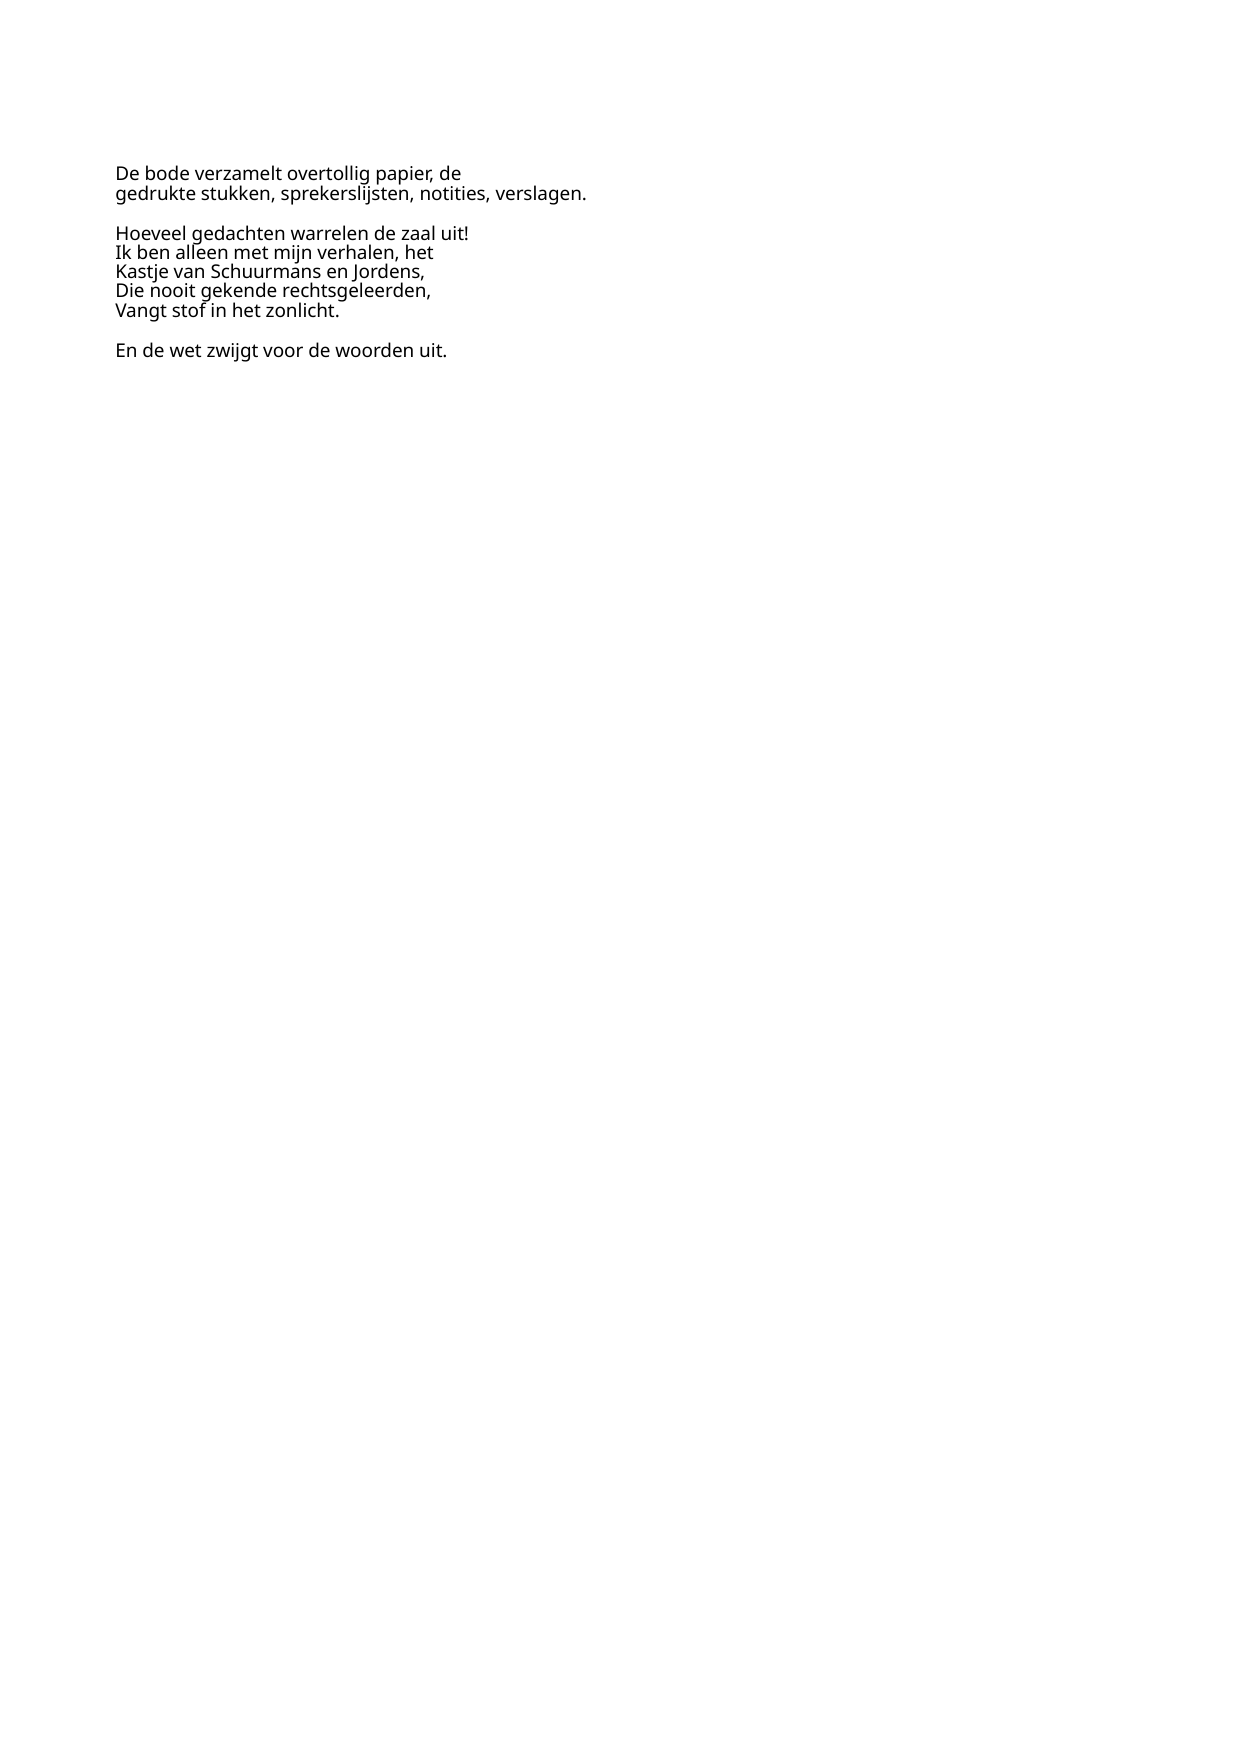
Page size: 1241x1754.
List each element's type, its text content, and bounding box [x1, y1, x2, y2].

text Hoeveel gedachten warrelen de zaal uit! [115, 224, 605, 244]
text Die nooit gekende rechtsgeleerden, [115, 282, 605, 302]
text Vangt stof in het zonlicht. [115, 302, 605, 321]
text En de wet zwijgt voor de woorden uit. [115, 342, 605, 361]
text De bode verzamelt overtollig papier, de [115, 165, 605, 184]
text Kastje van Schuurmans en Jordens, [115, 263, 605, 282]
text Ik ben alleen met mijn verhalen, het [115, 244, 605, 263]
text gedrukte stukken, sprekerslijsten, notities, verslagen. [115, 184, 605, 204]
